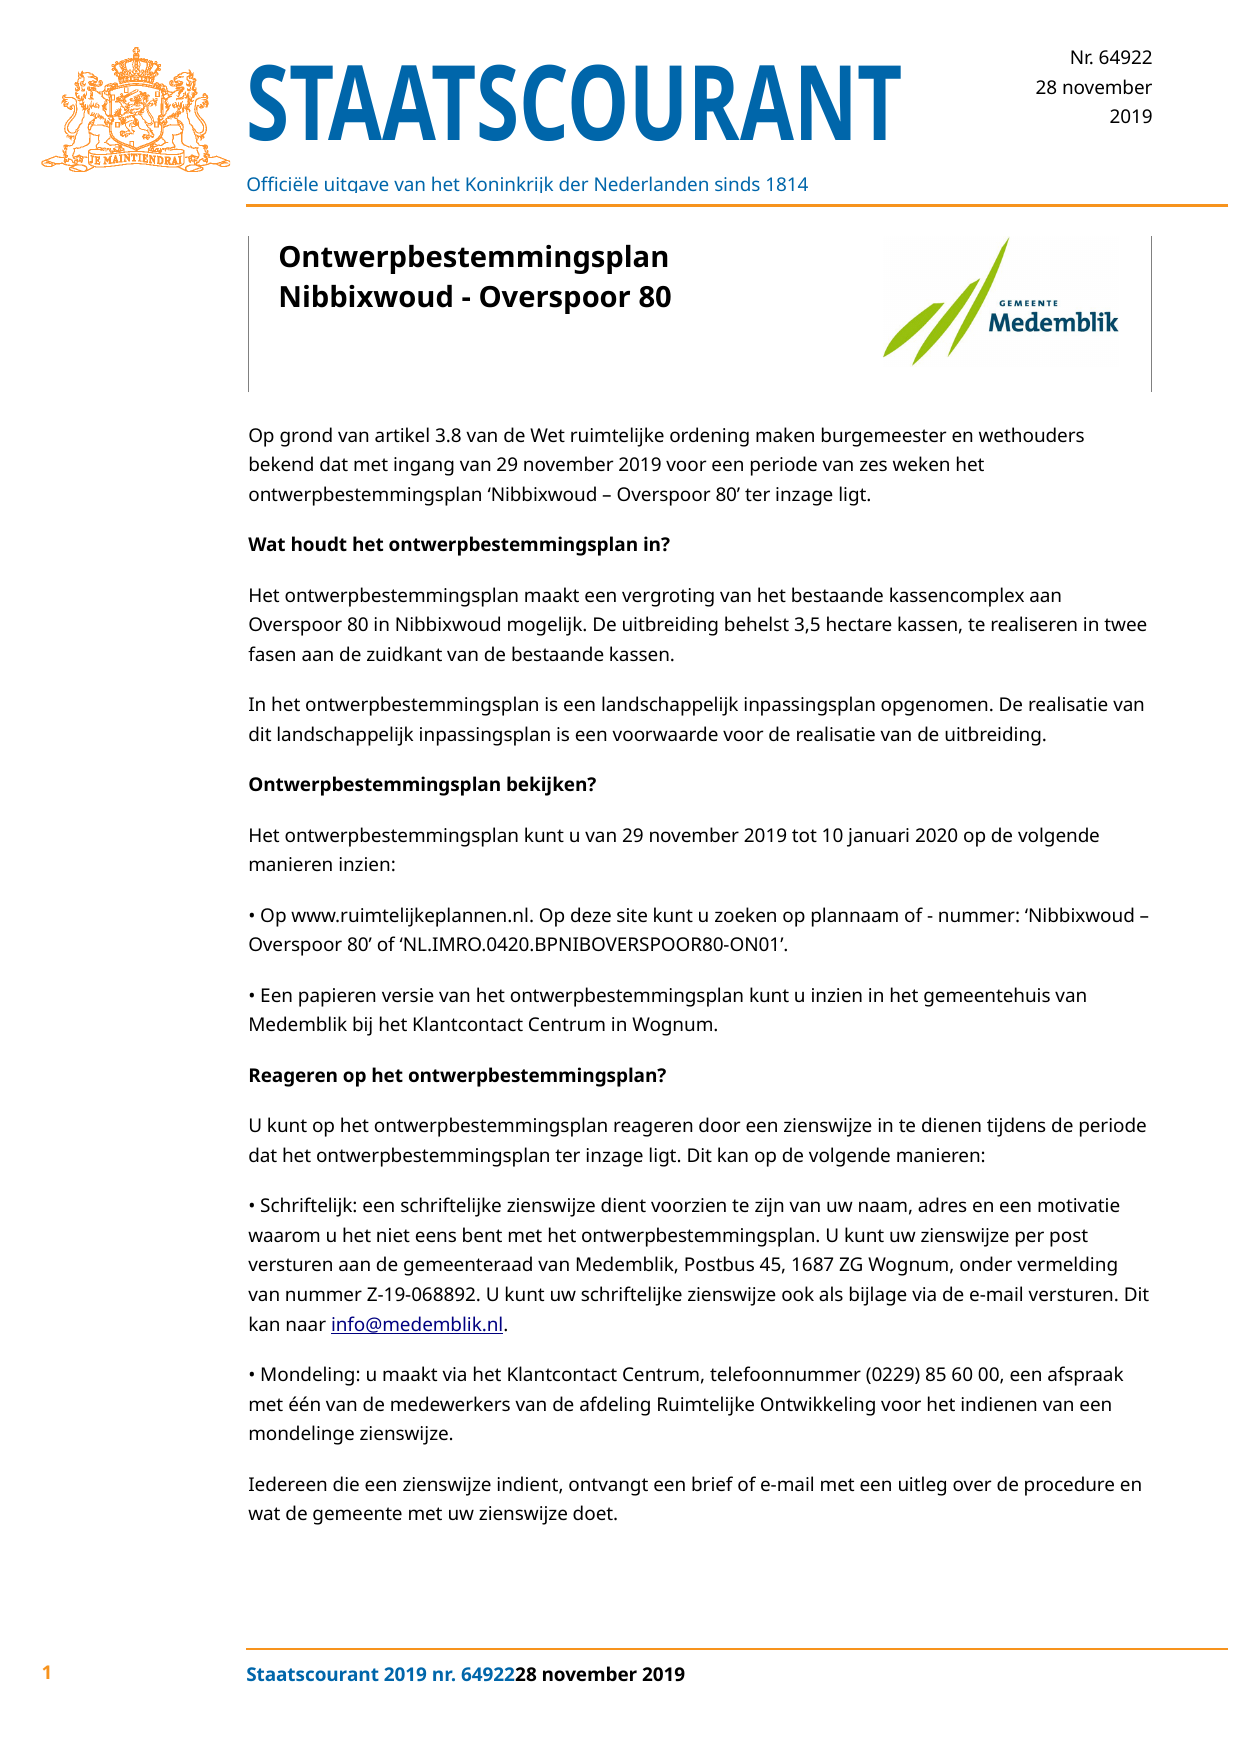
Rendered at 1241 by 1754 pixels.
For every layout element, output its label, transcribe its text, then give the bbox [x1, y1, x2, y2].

text U kunt op het ontwerpbestemmingsplan reageren door een zienswijze in te dienen tijdens de periode dat het ontwerpbestemmingsplan ter inzage ligt. Dit kan op de volgende manieren: [248, 1112, 1152, 1168]
text Het ontwerpbestemmingsplan maakt een vergroting van het bestaande kassencomplex aan Overspoor 80 in Nibbixwoud mogelijk. De uitbreiding behelst 3,5 hectare kassen, te realiseren in twee fasen aan de zuidkant van de bestaande kassen. [248, 582, 1152, 667]
text • Mondeling: u maakt via het Klantcontact Centrum, telefoonnummer (0229) 85 60 00, een afspraak met één van de medewerkers van de afdeling Ruimtelijke Ontwikkeling voor het indienen van een mondelinge zienswijze. [248, 1361, 1152, 1446]
text Iedereen die een zienswijze indient, ontvangt een brief of e-mail met een uitleg over de procedure en wat de gemeente met uw zienswijze doet. [248, 1471, 1152, 1526]
text Ontwerpbestemmingsplan bekijken? [248, 772, 1152, 797]
picture [41, 47, 231, 172]
table_header [850, 236, 1151, 392]
text In het ontwerpbestemmingsplan is een landschappelijk inpassingsplan opgenomen. De realisatie van dit landschappelijk inpassingsplan is een voorwaarde voor de realisatie van de uitbreiding. [248, 692, 1152, 747]
text • Op www.ruimtelijkeplannen.nl. Op deze site kunt u zoeken op plannaam of - nummer: ‘Nibbixwoud – Overspoor 80’ of ‘NL.IMRO.0420.BPNIBOVERSPOOR80-ON01’. [248, 902, 1152, 957]
text Het ontwerpbestemmingsplan kunt u van 29 november 2019 tot 10 januari 2020 op de volgende manieren inzien: [248, 822, 1152, 877]
text Reageren op het ontwerpbestemmingsplan? [248, 1062, 1152, 1088]
text • Schriftelijk: een schriftelijke zienswijze dient voorzien te zijn van uw naam, adres en een motivatie waarom u het niet eens bent met het ontwerpbestemmingsplan. U kunt uw zienswijze per post versturen aan de gemeenteraad van Medemblik, Postbus 45, 1687 ZG Wognum, onder vermelding van nummer Z-19-068892. U kunt uw schriftelijke zienswijze ook als bijlage via de e-mail versturen. Dit kan naar info@medemblik.nl. [248, 1192, 1152, 1336]
text Wat houdt het ontwerpbestemmingsplan in? [248, 532, 1152, 557]
text Op grond van artikel 3.8 van de Wet ruimtelijke ordening maken burgemeester en wethouders bekend dat met ingang van 29 november 2019 voor een periode van zes weken het ontwerpbestemmingsplan ‘Nibbixwoud – Overspoor 80’ ter inzage ligt. [248, 422, 1152, 507]
picture [882, 236, 1119, 367]
text • Een papieren versie van het ontwerpbestemmingsplan kunt u inzien in het gemeentehuis van Medemblik bij het Klantcontact Centrum in Wognum. [248, 982, 1152, 1037]
table_header Ontwerpbestemmingsplan Nibbixwoud - Overspoor 80 [249, 236, 850, 392]
